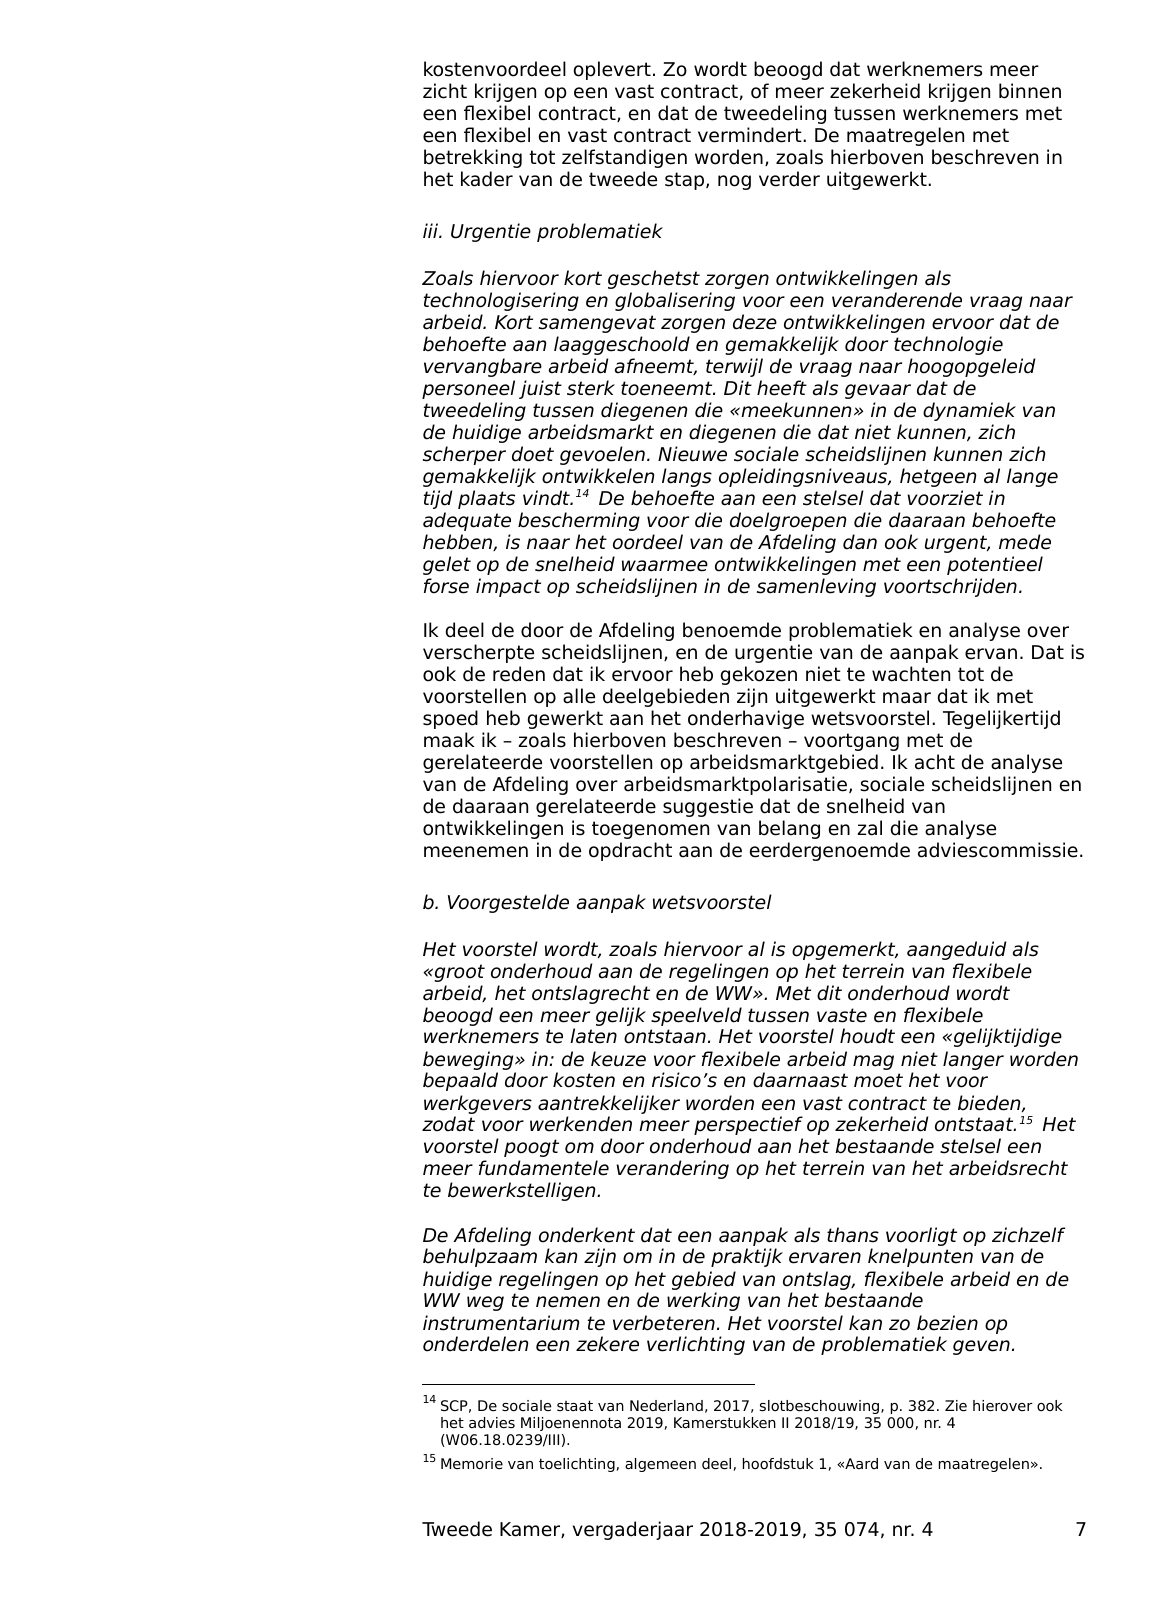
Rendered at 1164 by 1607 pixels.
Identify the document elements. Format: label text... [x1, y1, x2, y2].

subtitle iii. Urgentie problematiek [422, 221, 1087, 243]
text SCP, De sociale staat van Nederland, 2017, slotbeschouwing, p. 382. Zie hierover ook het advies Miljoenennota 2019, Kamerstukken II 2018/19, 35 000, nr. 4 (W06.18.0239/III). [422, 1393, 1087, 1449]
text Zoals hiervoor kort geschetst zorgen ontwikkelingen als technologisering en globalisering voor een veranderende vraag naar arbeid. Kort samengevat zorgen deze ontwikkelingen ervoor dat de behoefte aan laaggeschoold en gemakkelijk door technologie vervangbare arbeid afneemt, terwijl de vraag naar hoogopgeleid personeel juist sterk toeneemt. Dit heeft als gevaar dat de tweedeling tussen diegenen die «meekunnen» in de dynamiek van de huidige arbeidsmarkt en diegenen die dat niet kunnen, zich scherper doet gevoelen. Nieuwe sociale scheidslijnen kunnen zich gemakkelijk ontwikkelen langs opleidingsniveaus, hetgeen al lange tijd plaats vindt. De behoefte aan een stelsel dat voorziet in adequate bescherming voor die doelgroepen die daaraan behoefte hebben, is naar het oordeel van de Afdeling dan ook urgent, mede gelet op de snelheid waarmee ontwikkelingen met een potentieel forse impact op scheidslijnen in de samenleving voortschrijden. [422, 268, 1087, 598]
text Ik deel de door de Afdeling benoemde problematiek en analyse over verscherpte scheidslijnen, en de urgentie van de aanpak ervan. Dat is ook de reden dat ik ervoor heb gekozen niet te wachten tot de voorstellen op alle deelgebieden zijn uitgewerkt maar dat ik met spoed heb gewerkt aan het onderhavige wetsvoorstel. Tegelijkertijd maak ik – zoals hierboven beschreven – voortgang met de gerelateerde voorstellen op arbeidsmarktgebied. Ik acht de analyse van de Afdeling over arbeidsmarktpolarisatie, sociale scheidslijnen en de daaraan gerelateerde suggestie dat de snelheid van ontwikkelingen is toegenomen van belang en zal die analyse meenemen in de opdracht aan de eerdergenoemde adviescommissie. [422, 620, 1087, 862]
text kostenvoordeel oplevert. Zo wordt beoogd dat werknemers meer zicht krijgen op een vast contract, of meer zekerheid krijgen binnen een flexibel contract, en dat de tweedeling tussen werknemers met een flexibel en vast contract vermindert. De maatregelen met betrekking tot zelfstandigen worden, zoals hierboven beschreven in het kader van de tweede stap, nog verder uitgewerkt. [422, 59, 1087, 191]
subtitle b. Voorgestelde aanpak wetsvoorstel [422, 892, 1087, 913]
text Het voorstel wordt, zoals hiervoor al is opgemerkt, aangeduid als «groot onderhoud aan de regelingen op het terrein van flexibele arbeid, het ontslagrecht en de WW». Met dit onderhoud wordt beoogd een meer gelijk speelveld tussen vaste en flexibele werknemers te laten ontstaan. Het voorstel houdt een «gelijktijdige beweging» in: de keuze voor flexibele arbeid mag niet langer worden bepaald door kosten en risico’s en daarnaast moet het voor werkgevers aantrekkelijker worden een vast contract te bieden, zodat voor werkenden meer perspectief op zekerheid ontstaat. Het voorstel poogt om door onderhoud aan het bestaande stelsel een meer fundamentele verandering op het terrein van het arbeidsrecht te bewerkstelligen. [422, 938, 1087, 1202]
text De Afdeling onderkent dat een aanpak als thans voorligt op zichzelf behulpzaam kan zijn om in de praktijk ervaren knelpunten van de huidige regelingen op het gebied van ontslag, flexibele arbeid en de WW weg te nemen en de werking van het bestaande instrumentarium te verbeteren. Het voorstel kan zo bezien op onderdelen een zekere verlichting van de problematiek geven. [422, 1224, 1087, 1356]
text Memorie van toelichting, algemeen deel, hoofdstuk 1, «Aard van de maatregelen». [422, 1452, 1087, 1474]
